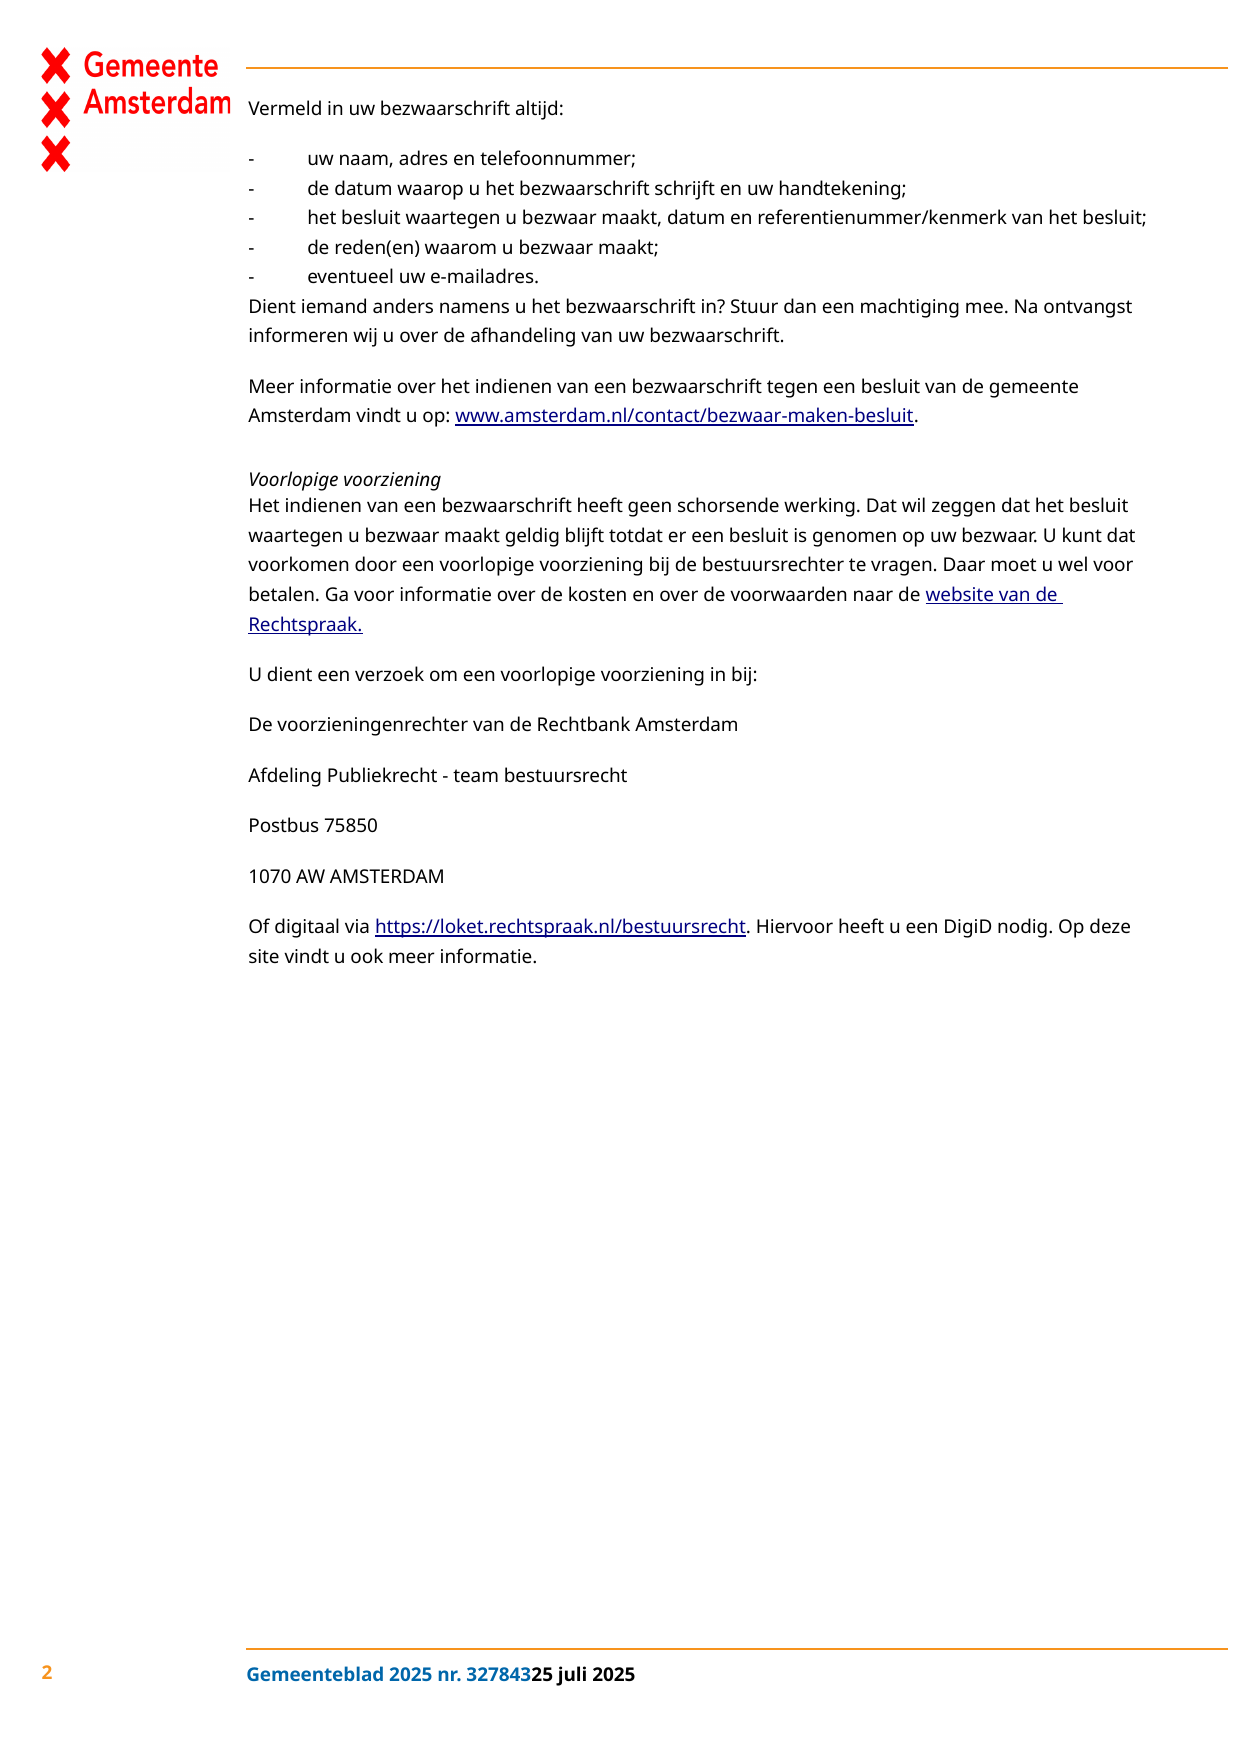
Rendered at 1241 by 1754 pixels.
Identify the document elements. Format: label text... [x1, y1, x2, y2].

list uw naam, adres en telefoonnummer; [248, 145, 1152, 171]
text Voorlopige voorziening [248, 467, 1152, 492]
picture [41, 47, 231, 172]
text Vermeld in uw bezwaarschrift altijd: [248, 95, 1152, 121]
list de reden(en) waarom u bezwaar maakt; [248, 234, 1152, 260]
text Postbus 75850 [248, 812, 1152, 838]
text Meer informatie over het indienen van een bezwaarschrift tegen een besluit van de gemeente Amsterdam vindt u op: www.amsterdam.nl/contact/bezwaar-maken-besluit. [248, 373, 1152, 428]
list de datum waarop u het bezwaarschrift schrijft en uw handtekening; [248, 175, 1152, 201]
text Dient iemand anders namens u het bezwaarschrift in? Stuur dan een machtiging mee. Na ontvangst informeren wij u over de afhandeling van uw bezwaarschrift. [248, 293, 1152, 348]
list eventueel uw e-mailadres. [248, 263, 1152, 289]
list het besluit waartegen u bezwaar maakt, datum en referentienummer/kenmerk van het besluit; [248, 204, 1152, 230]
text Of digitaal via https://loket.rechtspraak.nl/bestuursrecht. Hiervoor heeft u een DigiD nodig. Op deze site vindt u ook meer informatie. [248, 913, 1152, 968]
text Het indienen van een bezwaarschrift heeft geen schorsende werking. Dat wil zeggen dat het besluit waartegen u bezwaar maakt geldig blijft totdat er een besluit is genomen op uw bezwaar. U kunt dat voorkomen door een voorlopige voorziening bij de bestuursrechter te vragen. Daar moet u wel voor betalen. Ga voor informatie over de kosten en over de voorwaarden naar de website van de Rechtspraak. [248, 492, 1152, 636]
text 1070 AW AMSTERDAM [248, 863, 1152, 888]
text De voorzieningenrechter van de Rechtbank Amsterdam [248, 712, 1152, 737]
text Afdeling Publiekrecht - team bestuursrecht [248, 762, 1152, 788]
text U dient een verzoek om een voorlopige voorziening in bij: [248, 661, 1152, 687]
